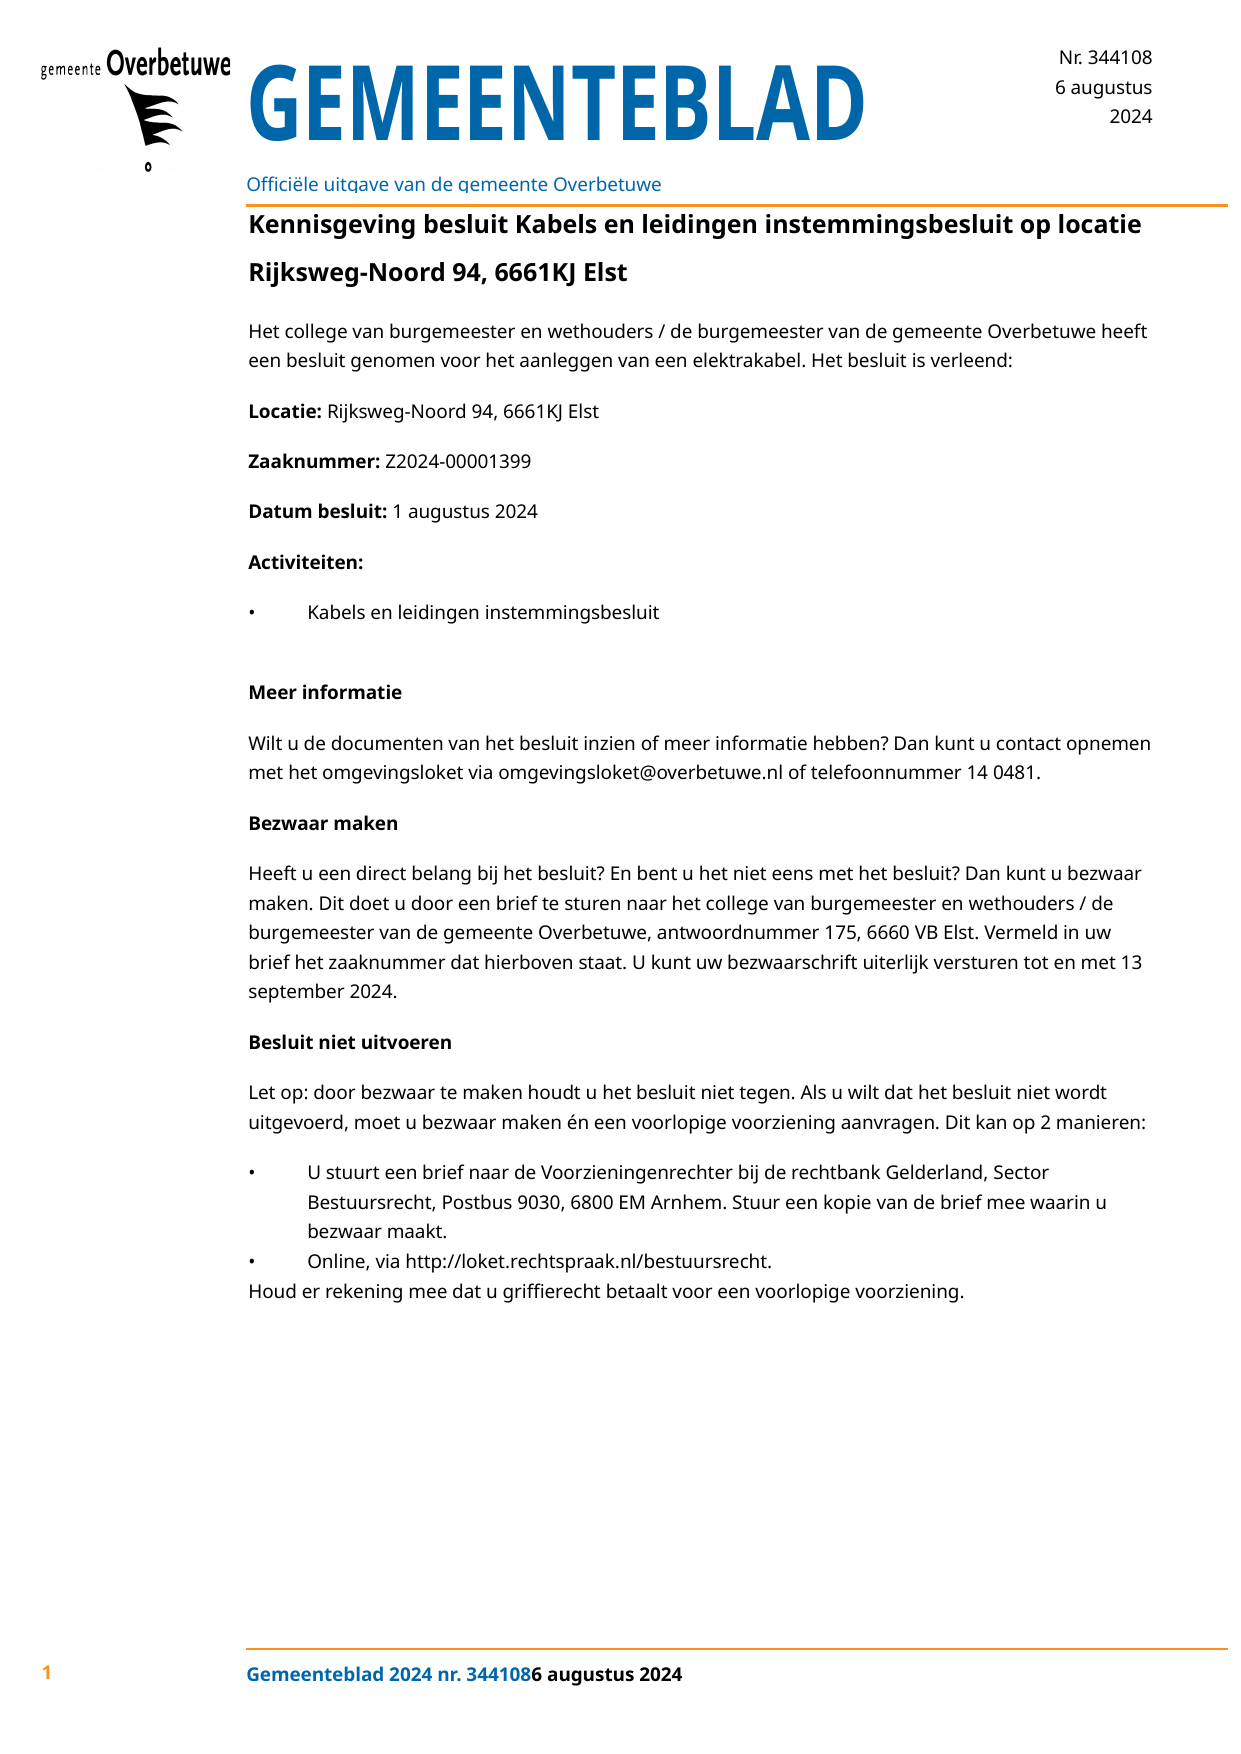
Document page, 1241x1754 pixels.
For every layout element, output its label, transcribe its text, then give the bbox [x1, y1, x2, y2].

text Kennisgeving besluit Kabels en leidingen instemmingsbesluit op locatie Rijksweg-Noord 94, 6661KJ Elst [248, 207, 1152, 288]
list U stuurt een brief naar de Voorzieningenrechter bij de rechtbank Gelderland, Sector Bestuursrecht, Postbus 9030, 6800 EM Arnhem. Stuur een kopie van de brief mee waarin u bezwaar maakt. [248, 1159, 1152, 1244]
text Besluit niet uitvoeren [248, 1029, 1152, 1055]
text Bezwaar maken [248, 810, 1152, 836]
text Locatie: Rijksweg-Noord 94, 6661KJ Elst [248, 398, 1152, 424]
picture [41, 47, 231, 172]
text Heeft u een direct belang bij het besluit? En bent u het niet eens met het besluit? Dan kunt u bezwaar maken. Dit doet u door een brief te sturen naar het college van burgemeester en wethouders / de burgemeester van de gemeente Overbetuwe, antwoordnummer 175, 6660 VB Elst. Vermeld in uw brief het zaaknummer dat hierboven staat. U kunt uw bezwaarschrift uiterlijk versturen tot en met 13 september 2024. [248, 860, 1152, 1004]
text Wilt u de documenten van het besluit inzien of meer informatie hebben? Dan kunt u contact opnemen met het omgevingsloket via omgevingsloket@overbetuwe.nl of telefoonnummer 14 0481. [248, 730, 1152, 785]
text Zaaknummer: Z2024-00001399 [248, 448, 1152, 474]
list Online, via http://loket.rechtspraak.nl/bestuursrecht. [248, 1248, 1152, 1274]
text Het college van burgemeester en wethouders / de burgemeester van de gemeente Overbetuwe heeft een besluit genomen voor het aanleggen van een elektrakabel. Het besluit is verleend: [248, 318, 1152, 373]
text Houd er rekening mee dat u griffierecht betaalt voor een voorlopige voorziening. [248, 1278, 1152, 1304]
text Datum besluit: 1 augustus 2024 [248, 499, 1152, 524]
text Activiteiten: [248, 549, 1152, 575]
text Let op: door bezwaar te maken houdt u het besluit niet tegen. Als u wilt dat het besluit niet wordt uitgevoerd, moet u bezwaar maken én een voorlopige voorziening aanvragen. Dit kan op 2 manieren: [248, 1079, 1152, 1135]
text Meer informatie [248, 679, 1152, 705]
list Kabels en leidingen instemmingsbesluit [248, 599, 1152, 625]
